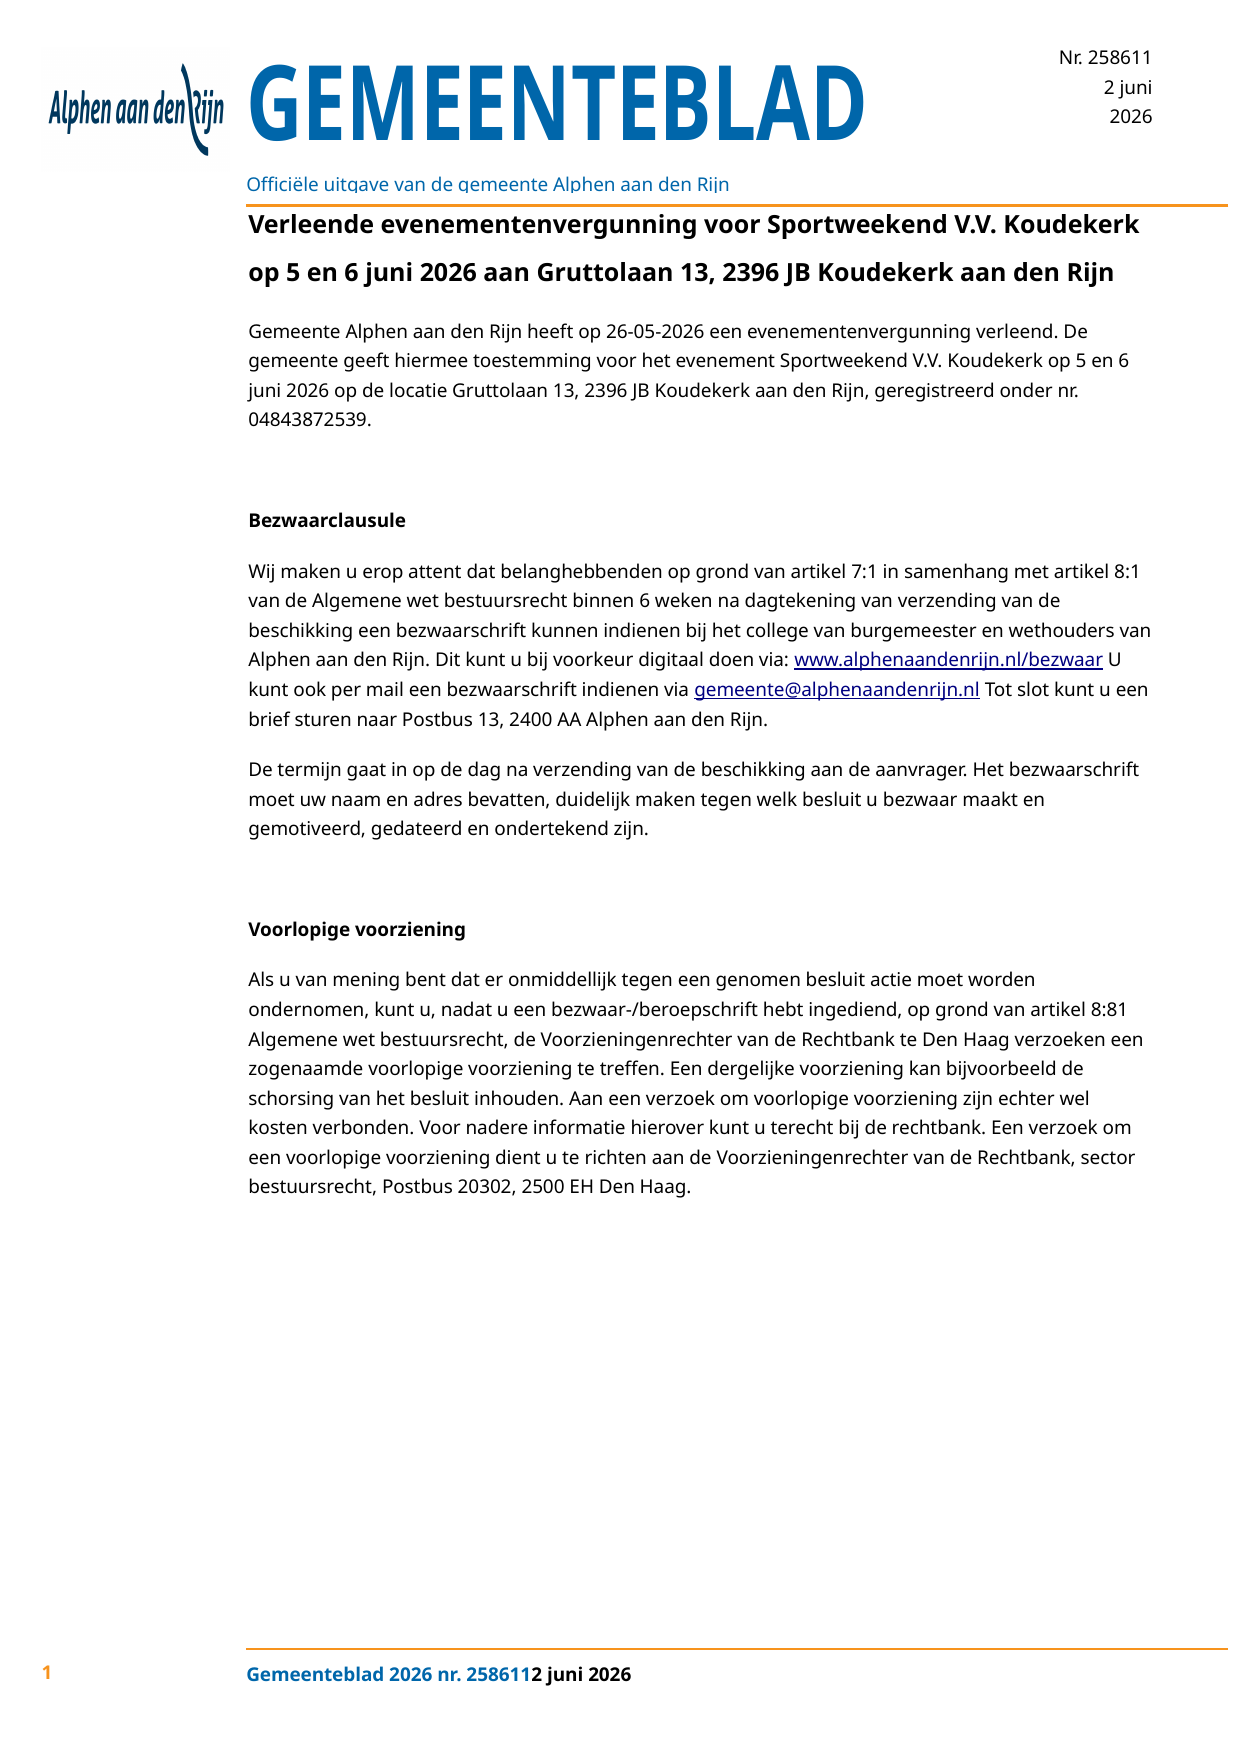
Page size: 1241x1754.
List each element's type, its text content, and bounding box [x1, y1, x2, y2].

text Verleende evenementenvergunning voor Sportweekend V.V. Koudekerk op 5 en 6 juni 2026 aan Gruttolaan 13, 2396 JB Koudekerk aan den Rijn [248, 207, 1152, 288]
text Gemeente Alphen aan den Rijn heeft op 26-05-2026 een evenementenvergunning verleend. De gemeente geeft hiermee toestemming voor het evenement Sportweekend V.V. Koudekerk op 5 en 6 juni 2026 op de locatie Gruttolaan 13, 2396 JB Koudekerk aan den Rijn, geregistreerd onder nr. 04843872539. [248, 318, 1152, 432]
text De termijn gaat in op de dag na verzending van de beschikking aan de aanvrager. Het bezwaarschrift moet uw naam en adres bevatten, duidelijk maken tegen welk besluit u bezwaar maakt en gemotiveerd, gedateerd en ondertekend zijn. [248, 756, 1152, 841]
text Bezwaarclausule [248, 507, 1152, 533]
picture [41, 47, 231, 172]
text Voorlopige voorziening [248, 916, 1152, 942]
text Wij maken u erop attent dat belanghebbenden op grond van artikel 7:1 in samenhang met artikel 8:1 van de Algemene wet bestuursrecht binnen 6 weken na dagtekening van verzending van de beschikking een bezwaarschrift kunnen indienen bij het college van burgemeester en wethouders van Alphen aan den Rijn. Dit kunt u bij voorkeur digitaal doen via: www.alphenaandenrijn.nl/bezwaar U kunt ook per mail een bezwaarschrift indienen via gemeente@alphenaandenrijn.nl Tot slot kunt u een brief sturen naar Postbus 13, 2400 AA Alphen aan den Rijn. [248, 558, 1152, 732]
text Als u van mening bent dat er onmiddellijk tegen een genomen besluit actie moet worden ondernomen, kunt u, nadat u een bezwaar-/beroepschrift hebt ingediend, op grond van artikel 8:81 Algemene wet bestuursrecht, de Voorzieningenrechter van de Rechtbank te Den Haag verzoeken een zogenaamde voorlopige voorziening te treffen. Een dergelijke voorziening kan bijvoorbeeld de schorsing van het besluit inhouden. Aan een verzoek om voorlopige voorziening zijn echter wel kosten verbonden. Voor nadere informatie hierover kunt u terecht bij de rechtbank. Een verzoek om een voorlopige voorziening dient u te richten aan de Voorzieningenrechter van de Rechtbank, sector bestuursrecht, Postbus 20302, 2500 EH Den Haag. [248, 967, 1152, 1199]
